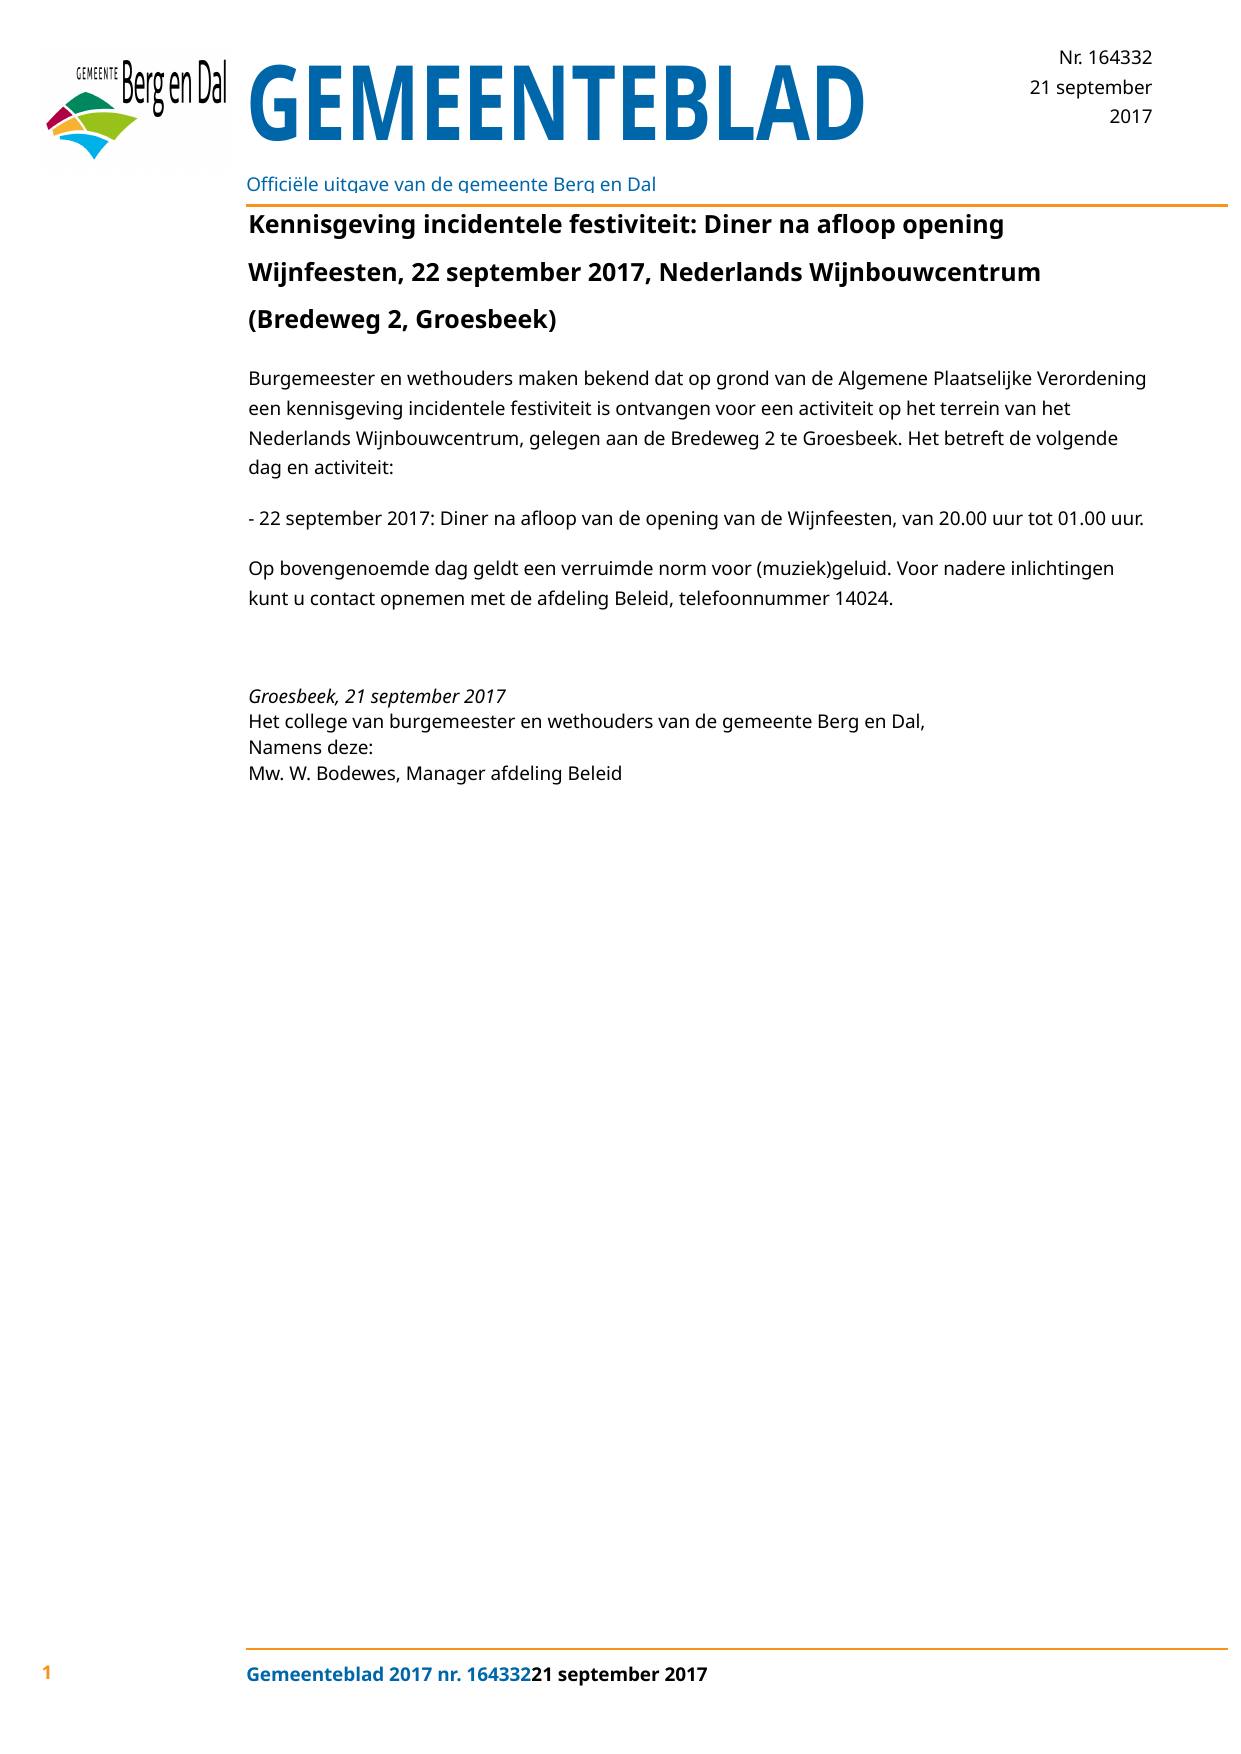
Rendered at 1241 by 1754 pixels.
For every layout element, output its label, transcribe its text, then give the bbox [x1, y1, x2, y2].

text Namens deze: [248, 734, 1152, 760]
text - 22 september 2017: Diner na afloop van de opening van de Wijnfeesten, van 20.00 uur tot 01.00 uur. [248, 505, 1152, 530]
picture [41, 47, 231, 172]
text Op bovengenoemde dag geldt een verruimde norm voor (muziek)geluid. Voor nadere inlichtingen kunt u contact opnemen met de afdeling Beleid, telefoonnummer 14024. [248, 555, 1152, 610]
text Burgemeester en wethouders maken bekend dat op grond van de Algemene Plaatselijke Verordening een kennisgeving incidentele festiviteit is ontvangen voor een activiteit op het terrein van het Nederlands Wijnbouwcentrum, gelegen aan de Bredeweg 2 te Groesbeek. Het betreft de volgende dag en activiteit: [248, 366, 1152, 480]
text Mw. W. Bodewes, Manager afdeling Beleid [248, 760, 1152, 786]
text Kennisgeving incidentele festiviteit: Diner na afloop opening Wijnfeesten, 22 september 2017, Nederlands Wijnbouwcentrum (Bredeweg 2, Groesbeek) [248, 207, 1152, 336]
text Groesbeek, 21 september 2017 [248, 683, 1152, 709]
text Het college van burgemeester en wethouders van de gemeente Berg en Dal, [248, 709, 1152, 734]
